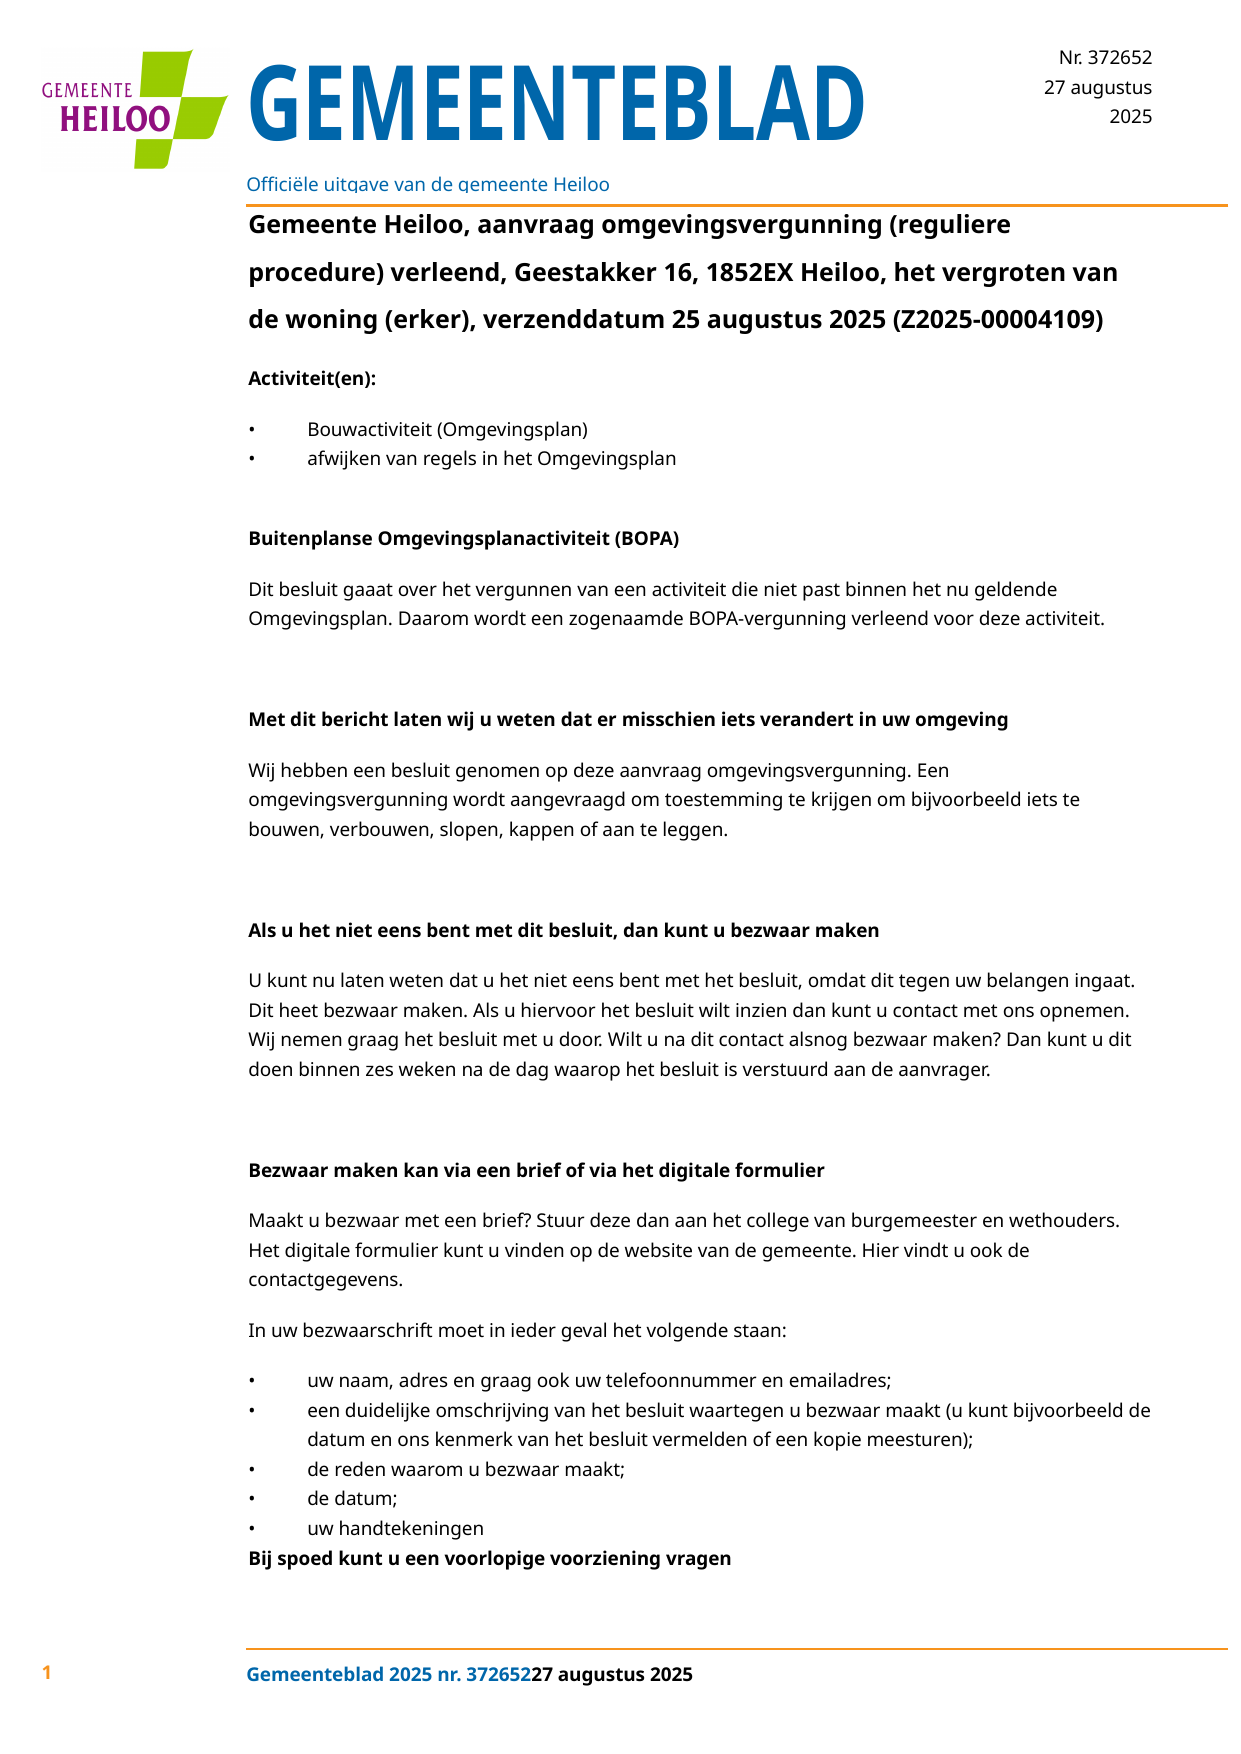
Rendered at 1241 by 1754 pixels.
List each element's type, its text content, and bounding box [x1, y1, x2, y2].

list uw handtekeningen [248, 1515, 1152, 1541]
text Buitenplanse Omgevingsplanactiviteit (BOPA) [248, 526, 1152, 551]
text Gemeente Heiloo, aanvraag omgevingsvergunning (reguliere procedure) verleend, Geestakker 16, 1852EX Heiloo, het vergroten van de woning (erker), verzenddatum 25 augustus 2025 (Z2025-00004109) [248, 207, 1152, 336]
text Bezwaar maken kan via een brief of via het digitale formulier [248, 1157, 1152, 1182]
text Activiteit(en): [248, 366, 1152, 391]
text Met dit bericht laten wij u weten dat er misschien iets verandert in uw omgeving [248, 706, 1152, 732]
list een duidelijke omschrijving van het besluit waartegen u bezwaar maakt (u kunt bijvoorbeeld de datum en ons kenmerk van het besluit vermelden of een kopie meesturen); [248, 1397, 1152, 1452]
list uw naam, adres en graag ook uw telefoonnummer en emailadres; [248, 1367, 1152, 1393]
text Wij hebben een besluit genomen op deze aanvraag omgevingsvergunning. Een omgevingsvergunning wordt aangevraagd om toestemming te krijgen om bijvoorbeeld iets te bouwen, verbouwen, slopen, kappen of aan te leggen. [248, 757, 1152, 842]
list de reden waarom u bezwaar maakt; [248, 1456, 1152, 1482]
text Dit besluit gaaat over het vergunnen van een activiteit die niet past binnen het nu geldende Omgevingsplan. Daarom wordt een zogenaamde BOPA-vergunning verleend voor deze activiteit. [248, 576, 1152, 631]
list de datum; [248, 1486, 1152, 1511]
list Bouwactiviteit (Omgevingsplan) [248, 416, 1152, 442]
text In uw bezwaarschrift moet in ieder geval het volgende staan: [248, 1317, 1152, 1342]
text Maakt u bezwaar met een brief? Stuur deze dan aan het college van burgemeester en wethouders. Het digitale formulier kunt u vinden op de website van de gemeente. Hier vindt u ook de contactgegevens. [248, 1207, 1152, 1292]
picture [41, 47, 231, 172]
list afwijken van regels in het Omgevingsplan [248, 446, 1152, 471]
text Als u het niet eens bent met dit besluit, dan kunt u bezwaar maken [248, 917, 1152, 942]
text U kunt nu laten weten dat u het niet eens bent met het besluit, omdat dit tegen uw belangen ingaat. Dit heet bezwaar maken. Als u hiervoor het besluit wilt inzien dan kunt u contact met ons opnemen. Wij nemen graag het besluit met u door. Wilt u na dit contact alsnog bezwaar maken? Dan kunt u dit doen binnen zes weken na de dag waarop het besluit is verstuurd aan de aanvrager. [248, 967, 1152, 1082]
text Bij spoed kunt u een voorlopige voorziening vragen [248, 1545, 1152, 1570]
